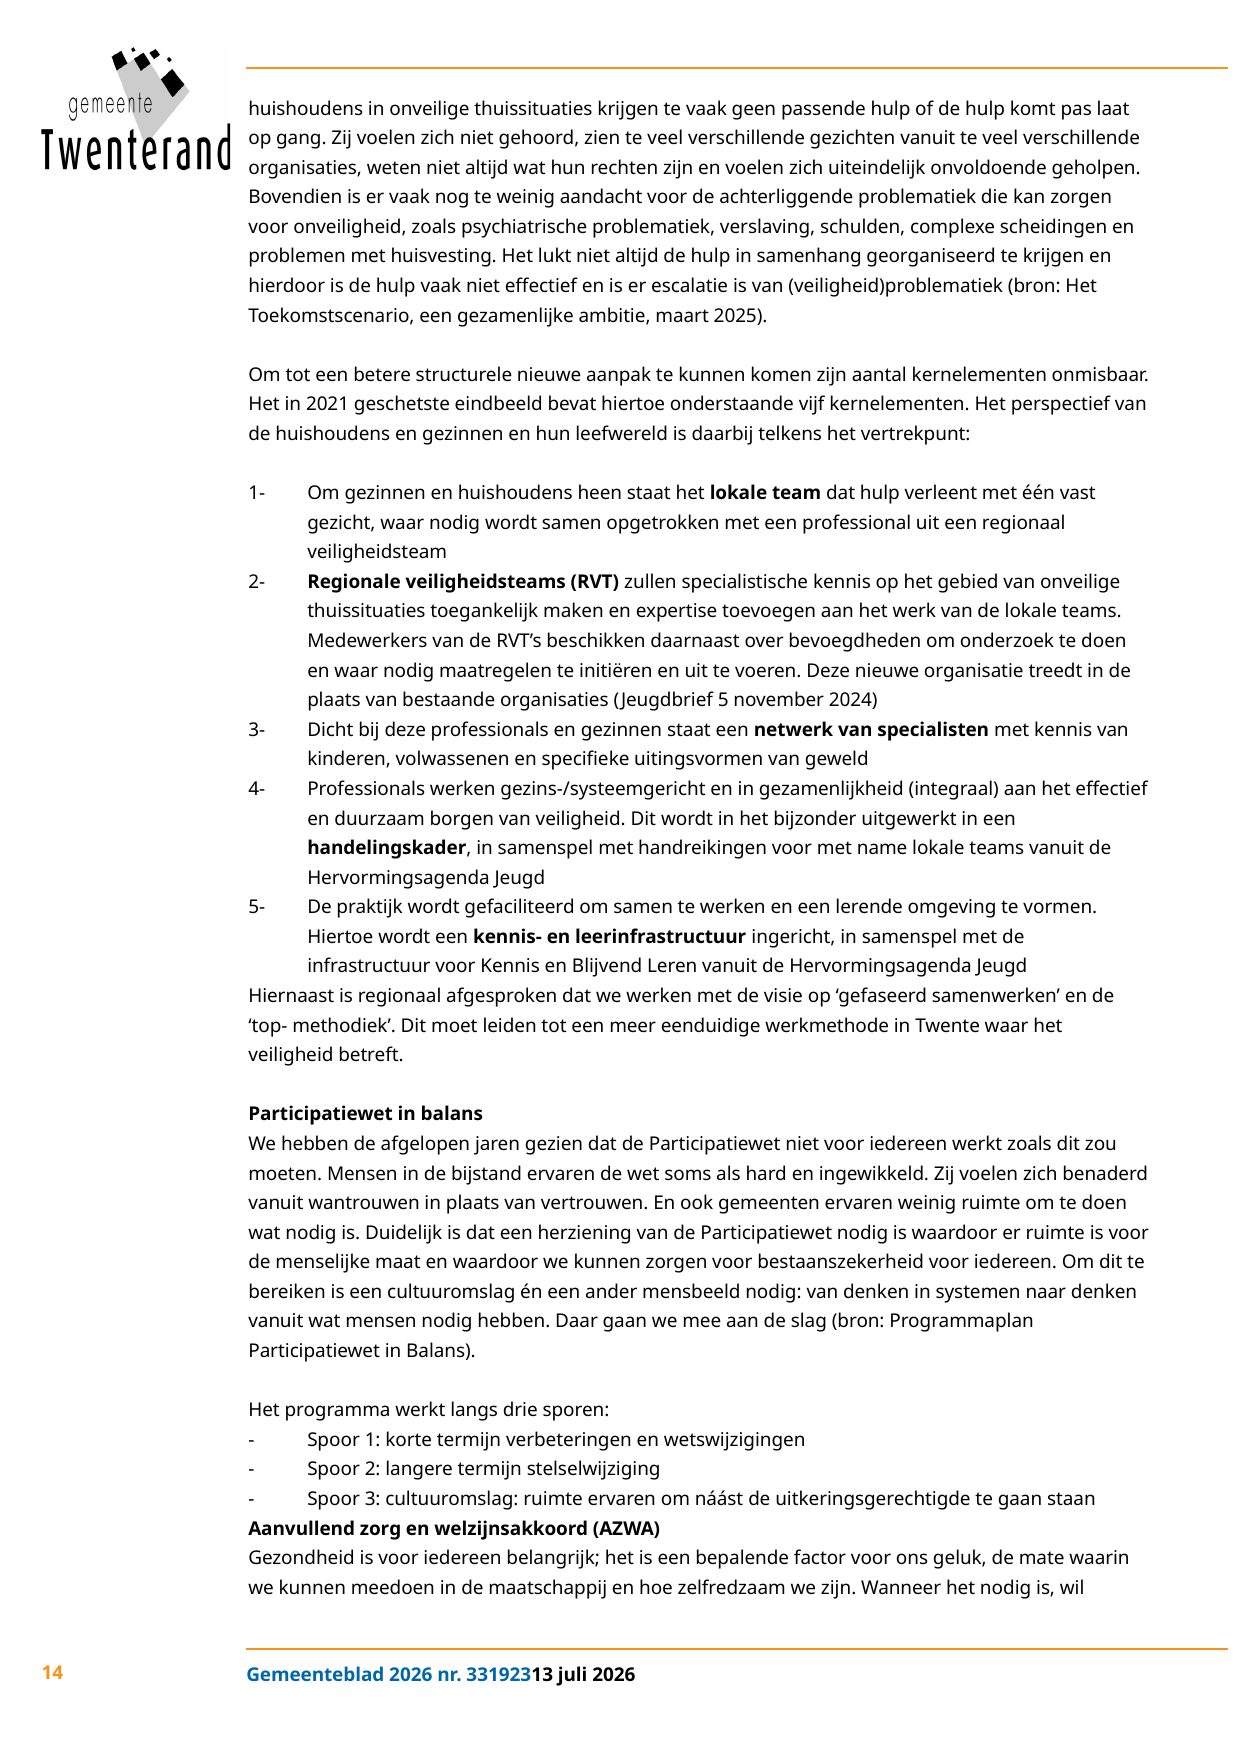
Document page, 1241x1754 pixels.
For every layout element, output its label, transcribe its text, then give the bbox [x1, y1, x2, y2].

text Het programma werkt langs drie sporen: [248, 1396, 1152, 1422]
text Aanvullend zorg en welzijnsakkoord (AZWA) [248, 1515, 1152, 1541]
list Dicht bij deze professionals en gezinnen staat een netwerk van specialisten met kennis van kinderen, volwassenen en specifieke uitingsvormen van geweld [248, 716, 1152, 771]
text Om tot een betere structurele nieuwe aanpak te kunnen komen zijn aantal kernelementen onmisbaar. Het in 2021 geschetste eindbeeld bevat hiertoe onderstaande vijf kernelementen. Het perspectief van de huishoudens en gezinnen en hun leefwereld is daarbij telkens het vertrekpunt: [248, 361, 1152, 446]
list Regionale veiligheidsteams (RVT) zullen specialistische kennis op het gebied van onveilige thuissituaties toegankelijk maken en expertise toevoegen aan het werk van de lokale teams. Medewerkers van de RVT’s beschikken daarnaast over bevoegdheden om onderzoek te doen en waar nodig maatregelen te initiëren en uit te voeren. Deze nieuwe organisatie treedt in de plaats van bestaande organisaties (Jeugdbrief 5 november 2024) [248, 568, 1152, 712]
list Spoor 1: korte termijn verbeteringen en wetswijzigingen [248, 1426, 1152, 1452]
text Participatiewet in balans [248, 1101, 1152, 1126]
picture [41, 47, 231, 172]
list Spoor 2: langere termijn stelselwijziging [248, 1456, 1152, 1481]
list Spoor 3: cultuuromslag: ruimte ervaren om náást de uitkeringsgerechtigde te gaan staan [248, 1485, 1152, 1511]
text Hiernaast is regionaal afgesproken dat we werken met de visie op ‘gefaseerd samenwerken’ en de ‘top- methodiek’. Dit moet leiden tot een meer eenduidige werkmethode in Twente waar het veiligheid betreft. [248, 982, 1152, 1067]
list De praktijk wordt gefaciliteerd om samen te werken en een lerende omgeving te vormen. Hiertoe wordt een kennis- en leerinfrastructuur ingericht, in samenspel met de infrastructuur voor Kennis en Blijvend Leren vanuit de Hervormingsagenda Jeugd [248, 893, 1152, 978]
text Gezondheid is voor iedereen belangrijk; het is een bepalende factor voor ons geluk, de mate waarin we kunnen meedoen in de maatschappij en hoe zelfredzaam we zijn. Wanneer het nodig is, wil [248, 1544, 1152, 1600]
text huishoudens in onveilige thuissituaties krijgen te vaak geen passende hulp of de hulp komt pas laat op gang. Zij voelen zich niet gehoord, zien te veel verschillende gezichten vanuit te veel verschillende organisaties, weten niet altijd wat hun rechten zijn en voelen zich uiteindelijk onvoldoende geholpen. Bovendien is er vaak nog te weinig aandacht voor de achterliggende problematiek die kan zorgen voor onveiligheid, zoals psychiatrische problematiek, verslaving, schulden, complexe scheidingen en problemen met huisvesting. Het lukt niet altijd de hulp in samenhang georganiseerd te krijgen en hierdoor is de hulp vaak niet effectief en is er escalatie is van (veiligheid)problematiek (bron: Het Toekomstscenario, een gezamenlijke ambitie, maart 2025). [248, 95, 1152, 328]
list Om gezinnen en huishoudens heen staat het lokale team dat hulp verleent met één vast gezicht, waar nodig wordt samen opgetrokken met een professional uit een regionaal veiligheidsteam [248, 479, 1152, 564]
list Professionals werken gezins-/systeemgericht en in gezamenlijkheid (integraal) aan het effectief en duurzaam borgen van veiligheid. Dit wordt in het bijzonder uitgewerkt in een handelingskader, in samenspel met handreikingen voor met name lokale teams vanuit de Hervormingsagenda Jeugd [248, 775, 1152, 890]
text We hebben de afgelopen jaren gezien dat de Participatiewet niet voor iedereen werkt zoals dit zou moeten. Mensen in de bijstand ervaren de wet soms als hard en ingewikkeld. Zij voelen zich benaderd vanuit wantrouwen in plaats van vertrouwen. En ook gemeenten ervaren weinig ruimte om te doen wat nodig is. Duidelijk is dat een herziening van de Participatiewet nodig is waardoor er ruimte is voor de menselijke maat en waardoor we kunnen zorgen voor bestaanszekerheid voor iedereen. Om dit te bereiken is een cultuuromslag én een ander mensbeeld nodig: van denken in systemen naar denken vanuit wat mensen nodig hebben. Daar gaan we mee aan de slag (bron: Programmaplan Participatiewet in Balans). [248, 1130, 1152, 1363]
